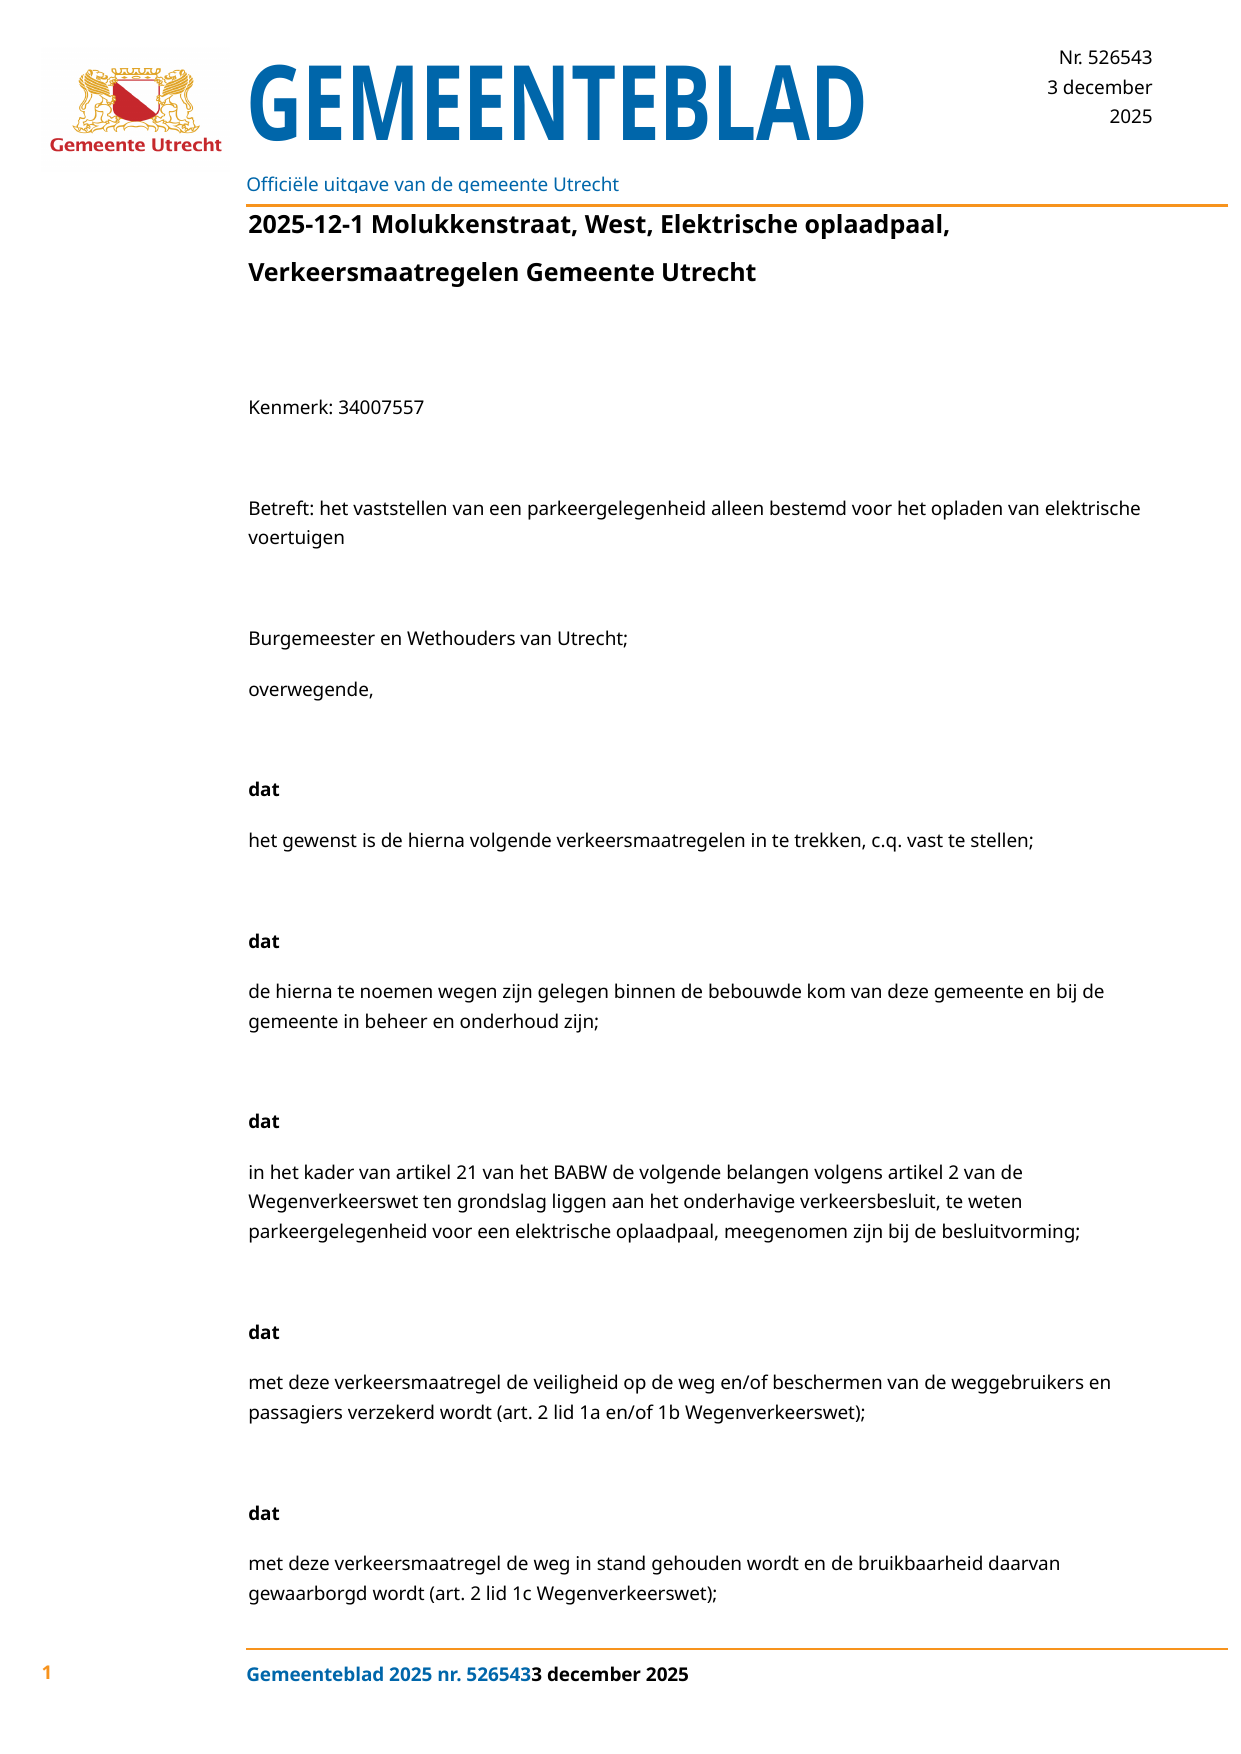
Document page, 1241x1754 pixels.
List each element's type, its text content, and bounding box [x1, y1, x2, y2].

text dat [248, 1500, 1152, 1526]
text Kenmerk: 34007557 [248, 394, 1152, 420]
text in het kader van artikel 21 van het BABW de volgende belangen volgens artikel 2 van de Wegenverkeerswet ten grondslag liggen aan het onderhavige verkeersbesluit, te weten parkeergelegenheid voor een elektrische oplaadpaal, meegenomen zijn bij de besluitvorming; [248, 1159, 1152, 1244]
picture [41, 47, 231, 172]
text met deze verkeersmaatregel de veiligheid op de weg en/of beschermen van de weggebruikers en passagiers verzekerd wordt (art. 2 lid 1a en/of 1b Wegenverkeerswet); [248, 1369, 1152, 1425]
text met deze verkeersmaatregel de weg in stand gehouden wordt en de bruikbaarheid daarvan gewaarborgd wordt (art. 2 lid 1c Wegenverkeerswet); [248, 1550, 1152, 1606]
text Burgemeester en Wethouders van Utrecht; [248, 625, 1152, 651]
text 2025-12-1 Molukkenstraat, West, Elektrische oplaadpaal, Verkeersmaatregelen Gemeente Utrecht [248, 207, 1152, 288]
text overwegende, [248, 676, 1152, 701]
text dat [248, 777, 1152, 802]
text dat [248, 1319, 1152, 1345]
text dat [248, 1109, 1152, 1134]
text Betreft: het vaststellen van een parkeergelegenheid alleen bestemd voor het opladen van elektrische voertuigen [248, 495, 1152, 550]
text de hierna te noemen wegen zijn gelegen binnen de bebouwde kom van deze gemeente en bij de gemeente in beheer en onderhoud zijn; [248, 978, 1152, 1033]
text het gewenst is de hierna volgende verkeersmaatregelen in te trekken, c.q. vast te stellen; [248, 827, 1152, 853]
text dat [248, 928, 1152, 953]
